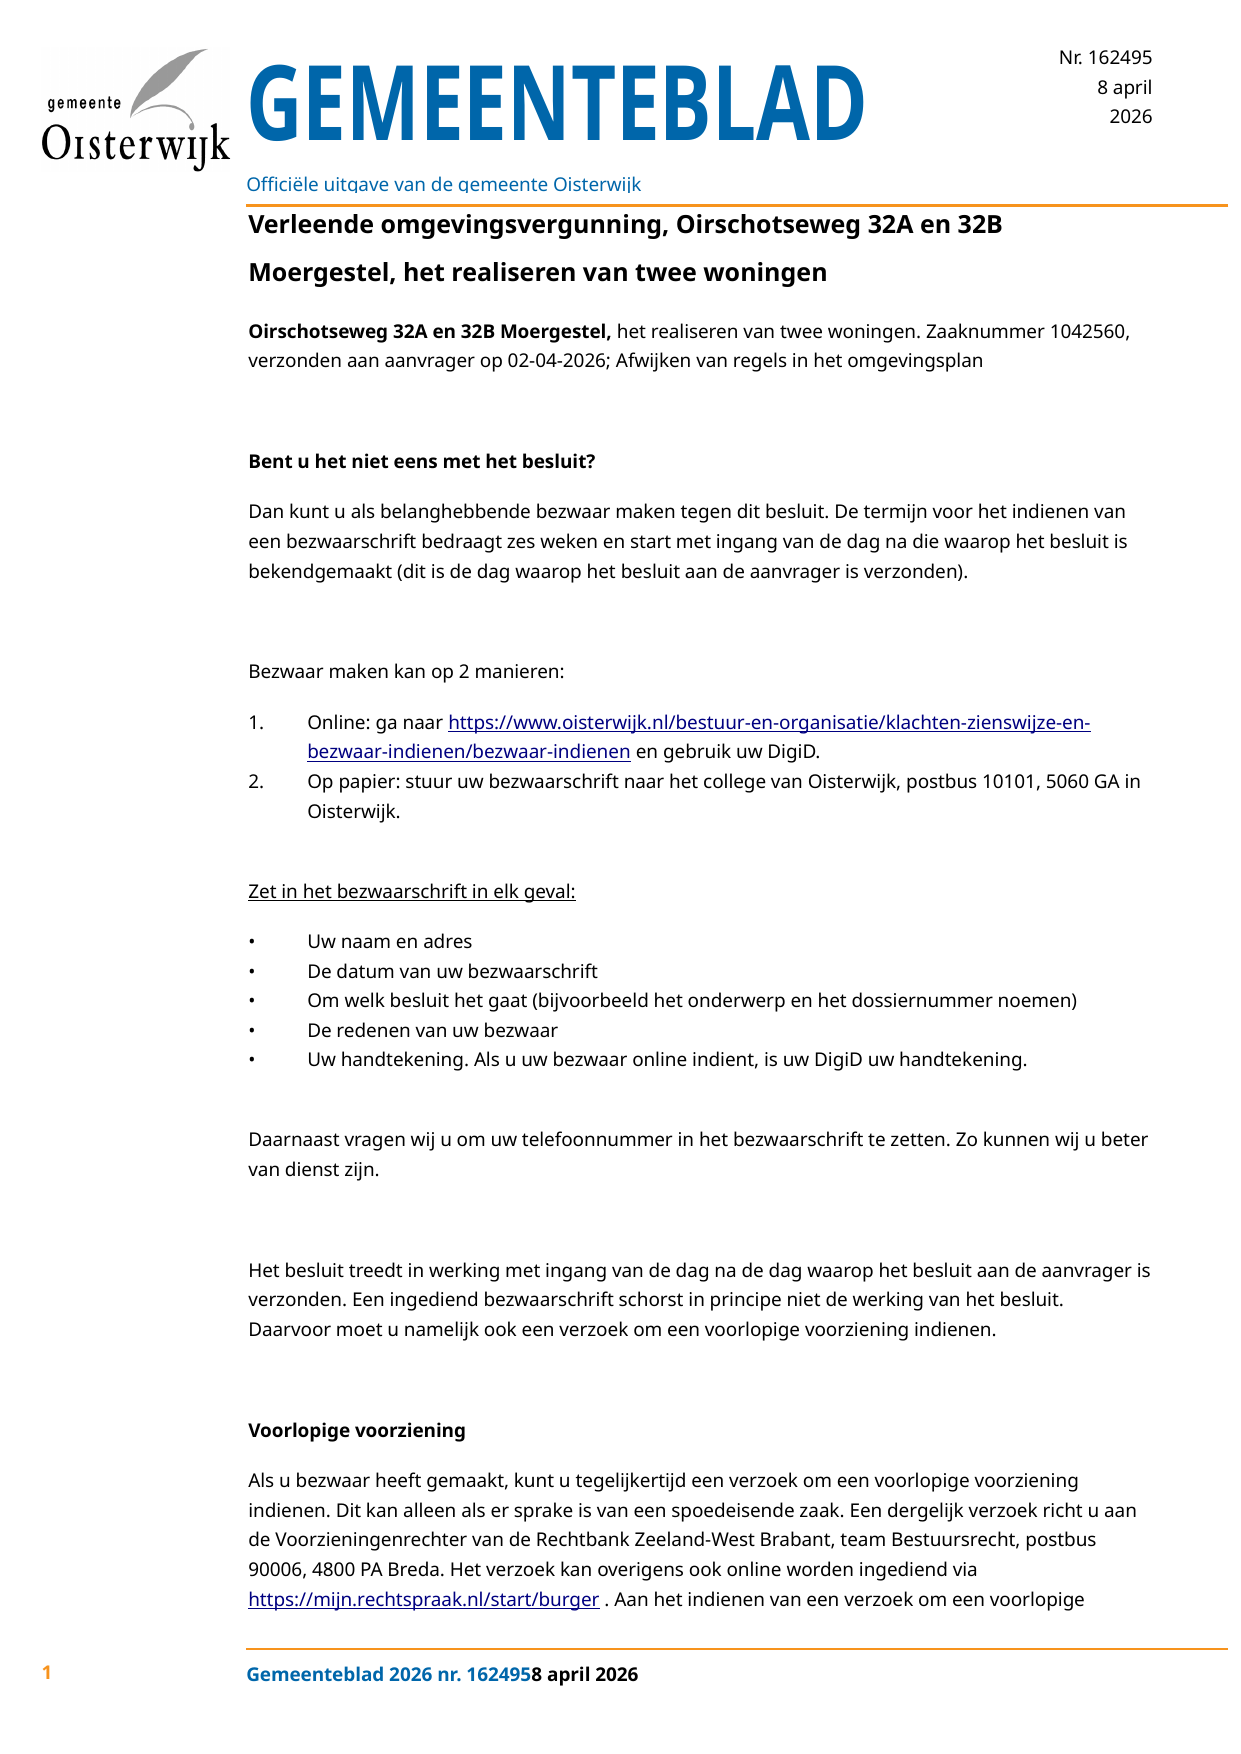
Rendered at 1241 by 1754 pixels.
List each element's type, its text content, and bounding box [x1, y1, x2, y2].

text Dan kunt u als belanghebbende bezwaar maken tegen dit besluit. De termijn voor het indienen van een bezwaarschrift bedraagt zes weken en start met ingang van de dag na die waarop het besluit is bekendgemaakt (dit is de dag waarop het besluit aan de aanvrager is verzonden). [248, 499, 1152, 584]
text Verleende omgevingsvergunning, Oirschotseweg 32A en 32B Moergestel, het realiseren van twee woningen [248, 207, 1152, 288]
list Om welk besluit het gaat (bijvoorbeeld het onderwerp en het dossiernummer noemen) [248, 987, 1152, 1013]
list De datum van uw bezwaarschrift [248, 958, 1152, 984]
text Als u bezwaar heeft gemaakt, kunt u tegelijkertijd een verzoek om een voorlopige voorziening indienen. Dit kan alleen als er sprake is van een spoedeisende zaak. Een dergelijk verzoek richt u aan de Voorzieningenrechter van de Rechtbank Zeeland-West Brabant, team Bestuursrecht, postbus 90006, 4800 PA Breda. Het verzoek kan overigens ook online worden ingediend via https://mijn.rechtspraak.nl/start/burger . Aan het indienen van een verzoek om een voorlopige [248, 1467, 1152, 1612]
text Daarnaast vragen wij u om uw telefoonnummer in het bezwaarschrift te zetten. Zo kunnen wij u beter van dienst zijn. [248, 1127, 1152, 1182]
text Bent u het niet eens met het besluit? [248, 448, 1152, 474]
list Op papier: stuur uw bezwaarschrift naar het college van Oisterwijk, postbus 10101, 5060 GA in Oisterwijk. [248, 768, 1152, 824]
text Bezwaar maken kan op 2 manieren: [248, 659, 1152, 684]
list De redenen van uw bezwaar [248, 1017, 1152, 1043]
picture [41, 47, 231, 172]
list Uw handtekening. Als u uw bezwaar online indient, is uw DigiD uw handtekening. [248, 1047, 1152, 1072]
text Voorlopige voorziening [248, 1417, 1152, 1443]
list Online: ga naar https://www.oisterwijk.nl/bestuur-en-organisatie/klachten-zienswijze-en-bezwaar-indienen/bezwaar-indienen en gebruik uw DigiD. [248, 709, 1152, 764]
list Uw naam en adres [248, 928, 1152, 954]
text Oirschotseweg 32A en 32B Moergestel, het realiseren van twee woningen. Zaaknummer 1042560, verzonden aan aanvrager op 02-04-2026; Afwijken van regels in het omgevingsplan [248, 318, 1152, 373]
text Zet in het bezwaarschrift in elk geval: [248, 878, 1152, 904]
text Het besluit treedt in werking met ingang van de dag na de dag waarop het besluit aan de aanvrager is verzonden. Een ingediend bezwaarschrift schorst in principe niet de werking van het besluit. Daarvoor moet u namelijk ook een verzoek om een voorlopige voorziening indienen. [248, 1257, 1152, 1342]
